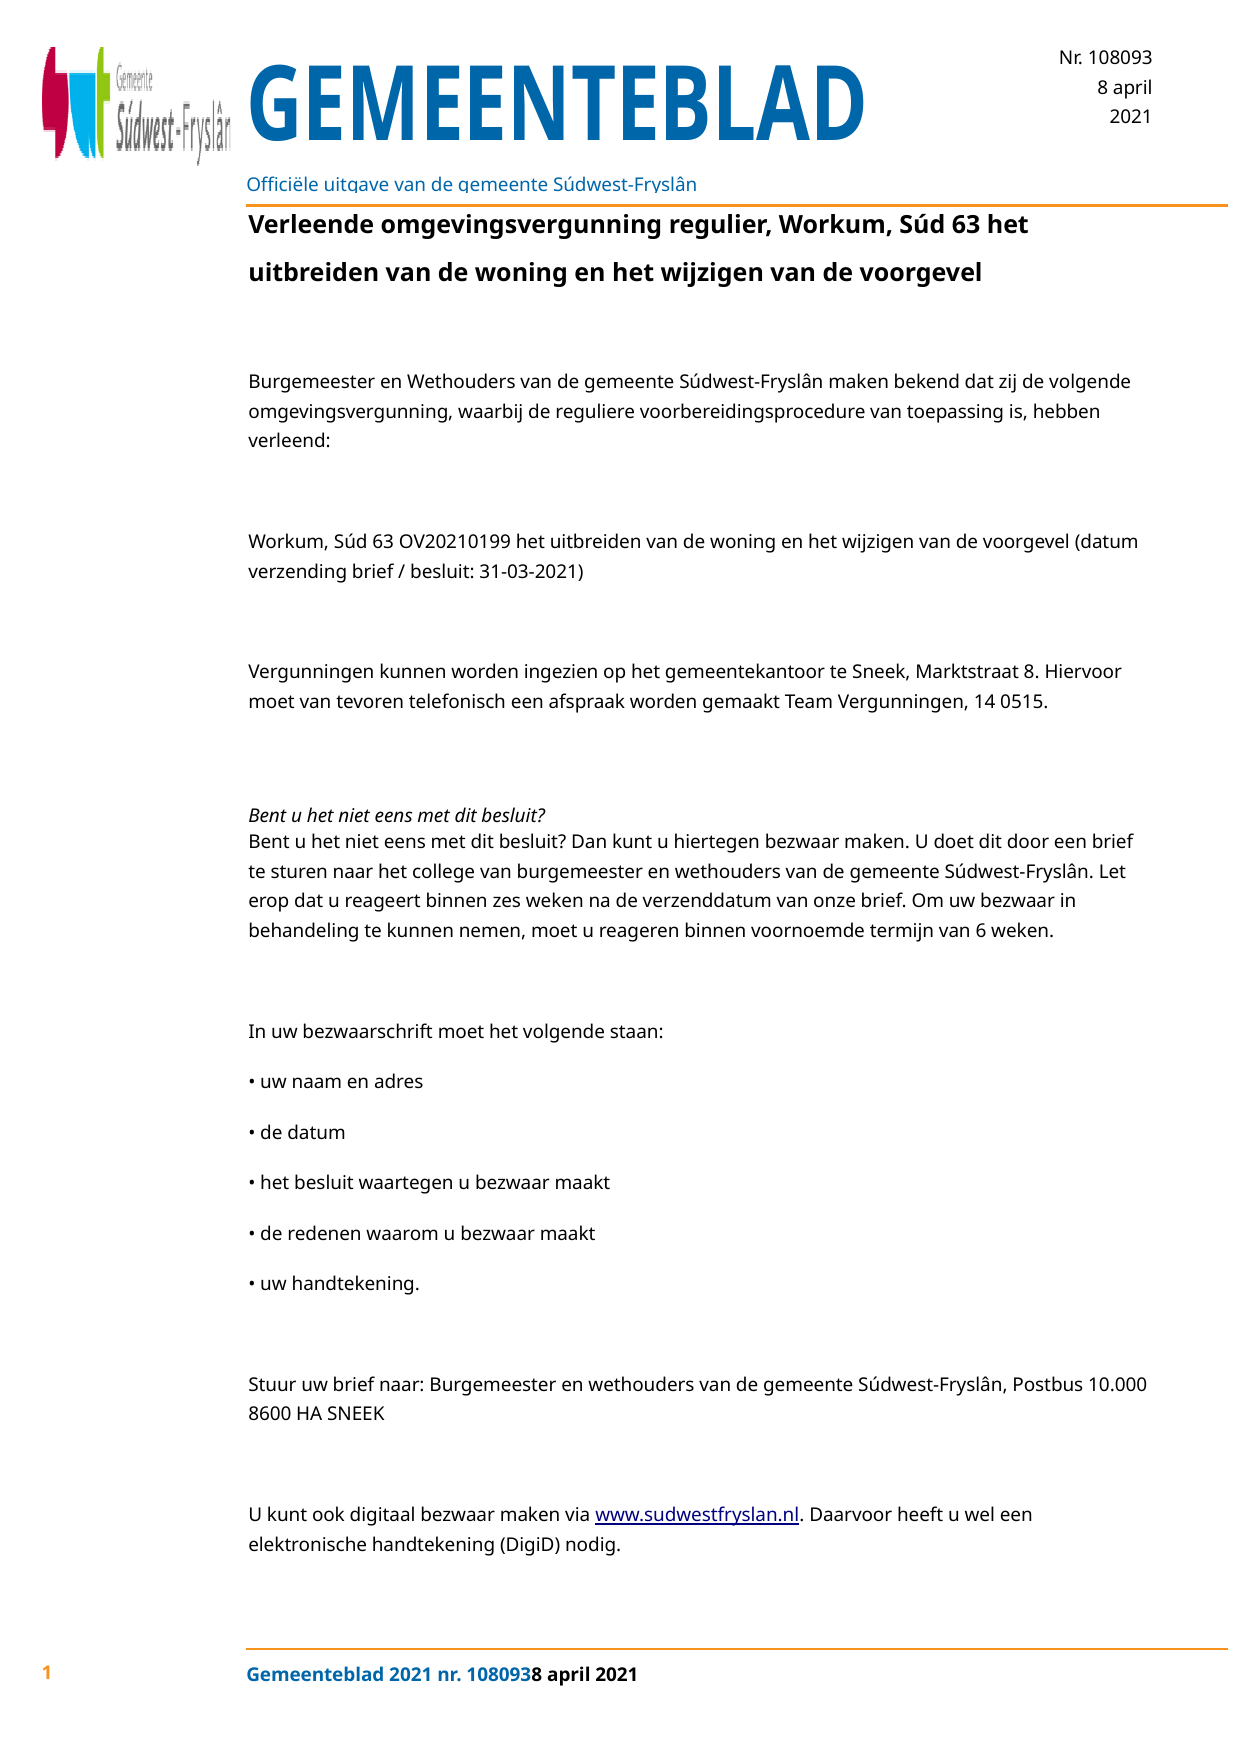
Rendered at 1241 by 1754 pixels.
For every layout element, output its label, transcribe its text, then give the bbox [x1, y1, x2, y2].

text Stuur uw brief naar: Burgemeester en wethouders van de gemeente Súdwest-Fryslân, Postbus 10.000 8600 HA SNEEK [248, 1371, 1152, 1426]
text Bent u het niet eens met dit besluit? Dan kunt u hiertegen bezwaar maken. U doet dit door een brief te sturen naar het college van burgemeester en wethouders van de gemeente Súdwest-Fryslân. Let erop dat u reageert binnen zes weken na de verzenddatum van onze brief. Om uw bezwaar in behandeling te kunnen nemen, moet u reageren binnen voornoemde termijn van 6 weken. [248, 828, 1152, 943]
text Verleende omgevingsvergunning regulier, Workum, Súd 63 het uitbreiden van de woning en het wijzigen van de voorgevel [248, 207, 1152, 288]
text • het besluit waartegen u bezwaar maakt [248, 1169, 1152, 1195]
text Burgemeester en Wethouders van de gemeente Súdwest-Fryslân maken bekend dat zij de volgende omgevingsvergunning, waarbij de reguliere voorbereidingsprocedure van toepassing is, hebben verleend: [248, 368, 1152, 453]
text Workum, Súd 63 OV20210199 het uitbreiden van de woning en het wijzigen van de voorgevel (datum verzending brief / besluit: 31-03-2021) [248, 528, 1152, 584]
text Vergunningen kunnen worden ingezien op het gemeentekantoor te Sneek, Marktstraat 8. Hiervoor moet van tevoren telefonisch een afspraak worden gemaakt Team Vergunningen, 14 0515. [248, 659, 1152, 714]
text In uw bezwaarschrift moet het volgende staan: [248, 1018, 1152, 1044]
text • uw naam en adres [248, 1068, 1152, 1094]
text • uw handtekening. [248, 1270, 1152, 1296]
text U kunt ook digitaal bezwaar maken via www.sudwestfryslan.nl. Daarvoor heeft u wel een elektronische handtekening (DigiD) nodig. [248, 1501, 1152, 1557]
text • de datum [248, 1119, 1152, 1144]
text Bent u het niet eens met dit besluit? [248, 803, 1152, 828]
picture [41, 47, 231, 172]
text • de redenen waarom u bezwaar maakt [248, 1220, 1152, 1245]
